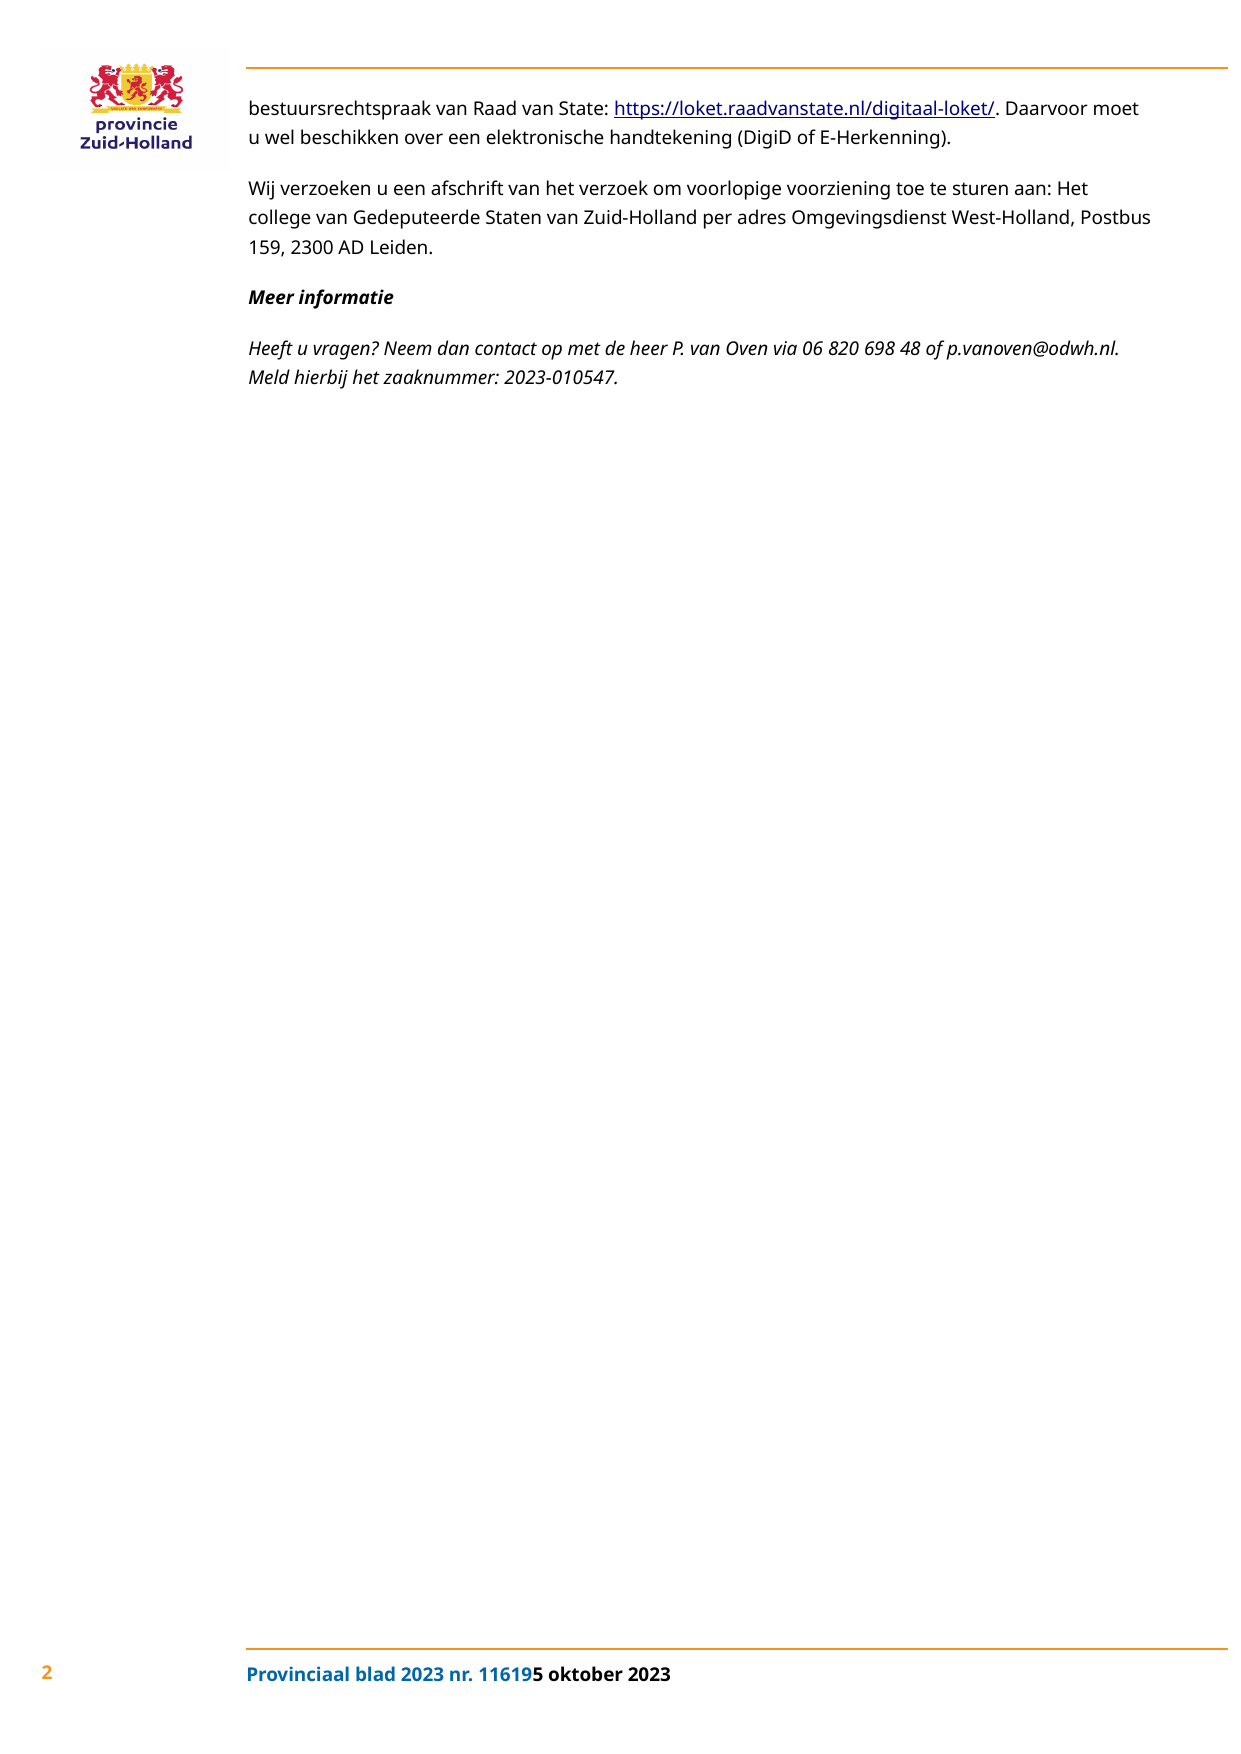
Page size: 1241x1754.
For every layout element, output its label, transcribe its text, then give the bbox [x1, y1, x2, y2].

text Heeft u vragen? Neem dan contact op met de heer P. van Oven via 06 820 698 48 of p.vanoven@odwh.nl. Meld hierbij het zaaknummer: 2023-010547. [248, 335, 1152, 390]
text Wij verzoeken u een afschrift van het verzoek om voorlopige voorziening toe te sturen aan: Het college van Gedeputeerde Staten van Zuid-Holland per adres Omgevingsdienst West-Holland, Postbus 159, 2300 AD Leiden. [248, 175, 1152, 260]
text Meer informatie [248, 284, 1152, 310]
picture [41, 47, 231, 172]
text bestuursrechtspraak van Raad van State: https://loket.raadvanstate.nl/digitaal-loket/. Daarvoor moet u wel beschikken over een elektronische handtekening (DigiD of E-Herkenning). [248, 95, 1152, 150]
